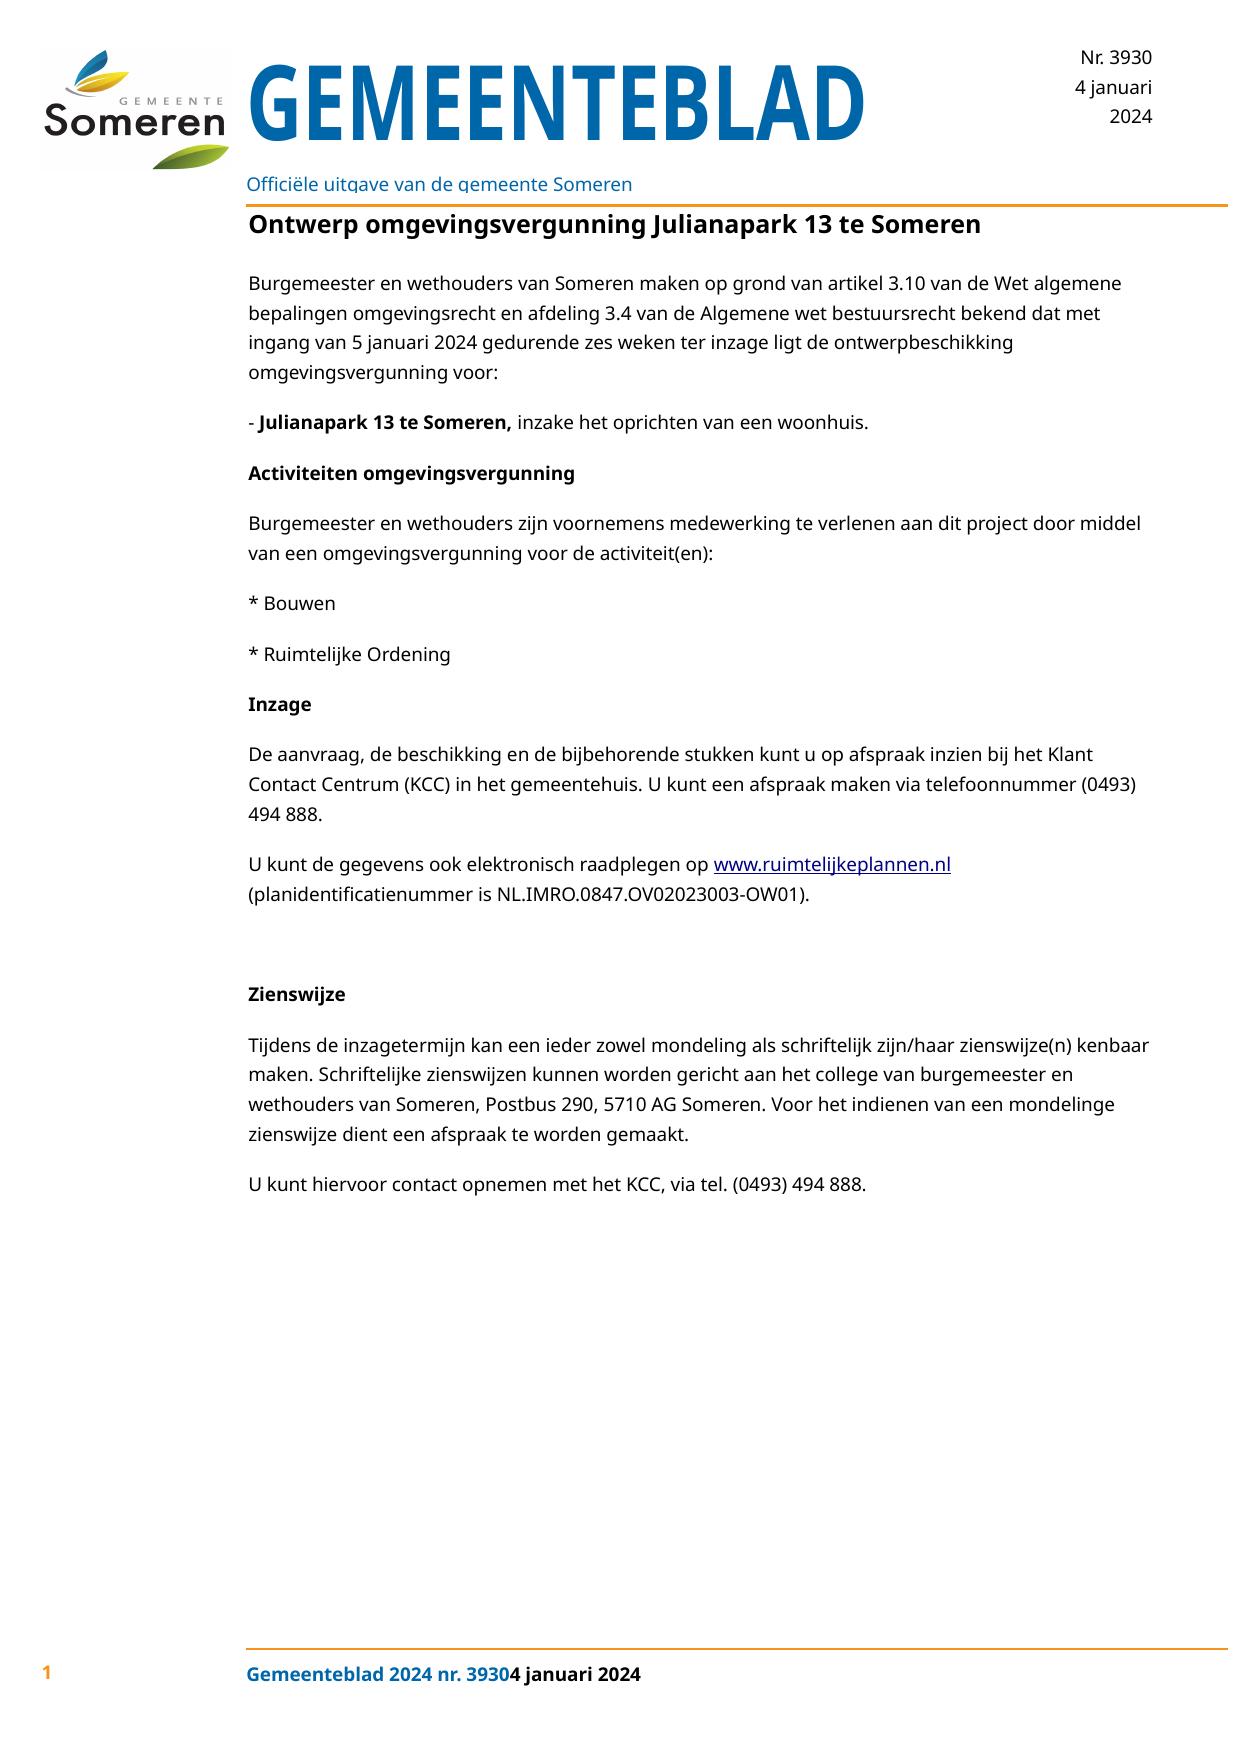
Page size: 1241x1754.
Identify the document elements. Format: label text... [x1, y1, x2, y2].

text Burgemeester en wethouders van Someren maken op grond van artikel 3.10 van de Wet algemene bepalingen omgevingsrecht en afdeling 3.4 van de Algemene wet bestuursrecht bekend dat met ingang van 5 januari 2024 gedurende zes weken ter inzage ligt de ontwerpbeschikking omgevingsvergunning voor: [248, 270, 1152, 385]
text U kunt hiervoor contact opnemen met het KCC, via tel. (0493) 494 888. [248, 1171, 1152, 1197]
text Activiteiten omgevingsvergunning [248, 460, 1152, 486]
text Burgemeester en wethouders zijn voornemens medewerking te verlenen aan dit project door middel van een omgevingsvergunning voor de activiteit(en): [248, 510, 1152, 566]
text De aanvraag, de beschikking en de bijbehorende stukken kunt u op afspraak inzien bij het Klant Contact Centrum (KCC) in het gemeentehuis. U kunt een afspraak maken via telefoonnummer (0493) 494 888. [248, 742, 1152, 826]
text * Bouwen [248, 590, 1152, 616]
text Tijdens de inzagetermijn kan een ieder zowel mondeling als schriftelijk zijn/haar zienswijze(n) kenbaar maken. Schriftelijke zienswijzen kunnen worden gericht aan het college van burgemeester en wethouders van Someren, Postbus 290, 5710 AG Someren. Voor het indienen van een mondelinge zienswijze dient een afspraak te worden gemaakt. [248, 1032, 1152, 1146]
text Zienswijze [248, 982, 1152, 1007]
text U kunt de gegevens ook elektronisch raadplegen op www.ruimtelijkeplannen.nl (planidentificatienummer is NL.IMRO.0847.OV02023003-OW01). [248, 851, 1152, 906]
text Inzage [248, 691, 1152, 717]
picture [41, 47, 231, 172]
text * Ruimtelijke Ordening [248, 641, 1152, 666]
text - Julianapark 13 te Someren, inzake het oprichten van een woonhuis. [248, 409, 1152, 435]
text Ontwerp omgevingsvergunning Julianapark 13 te Someren [248, 207, 1152, 241]
